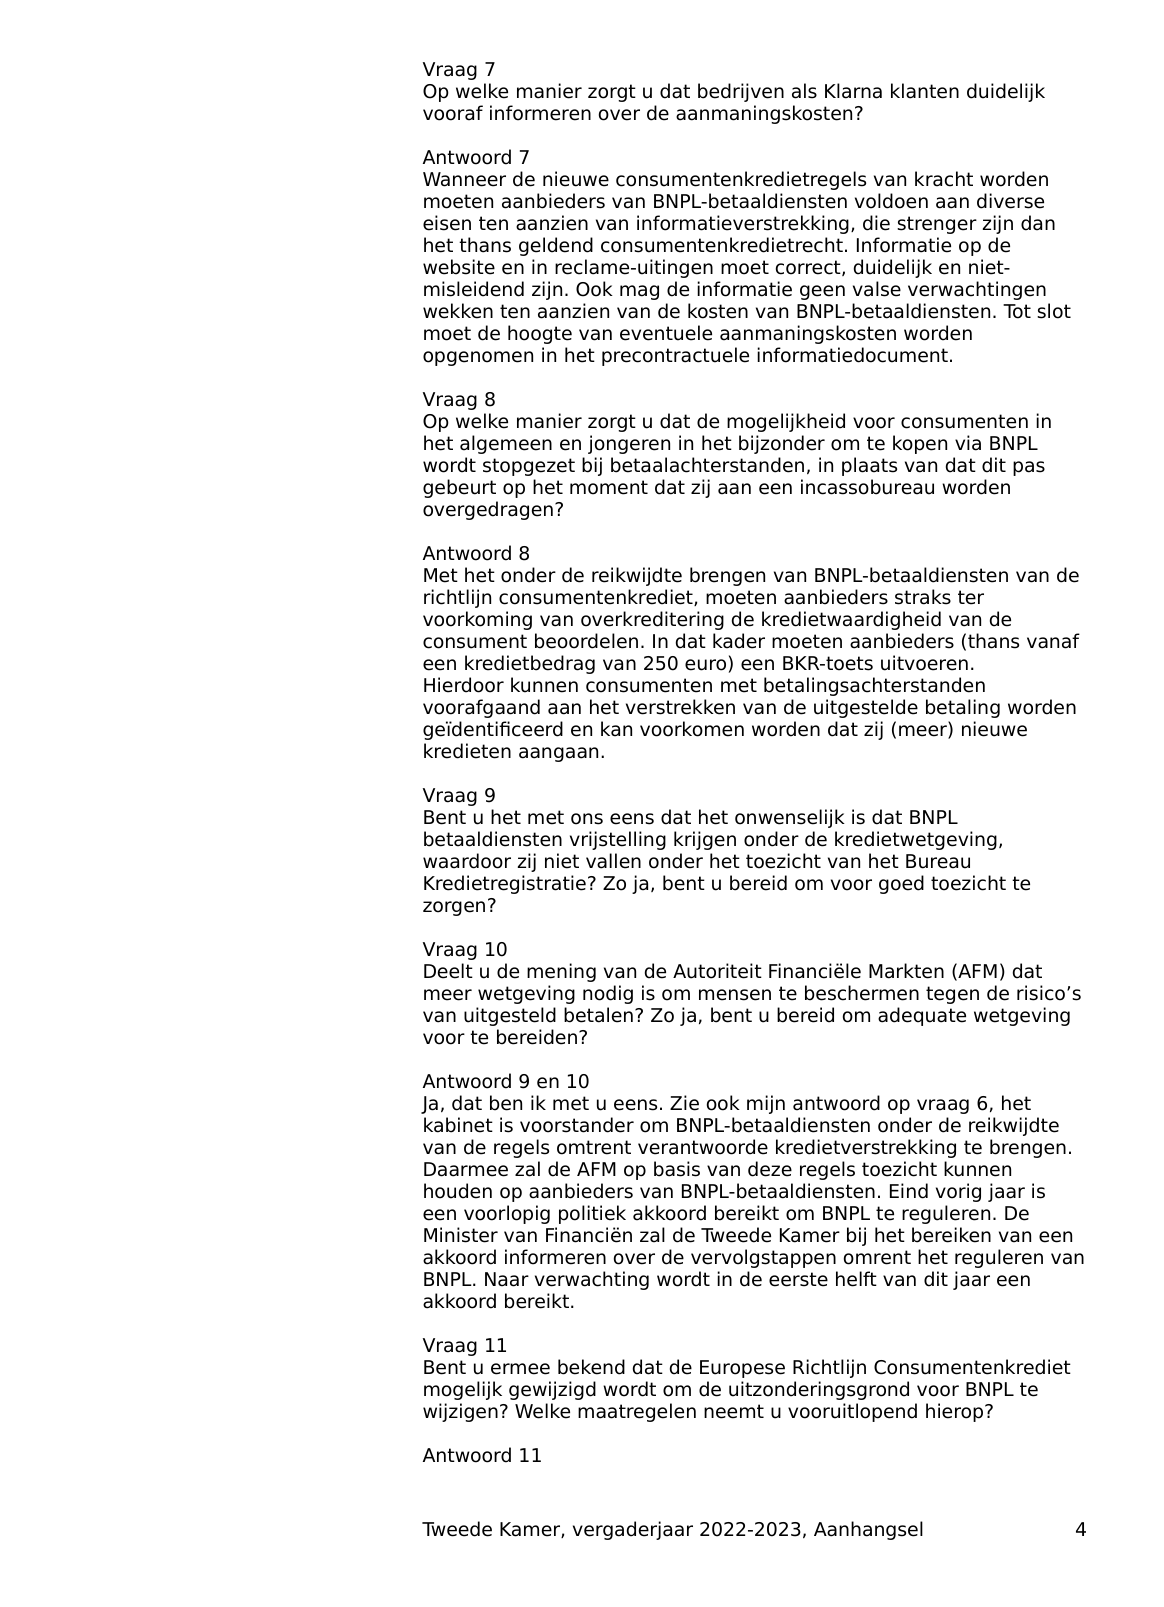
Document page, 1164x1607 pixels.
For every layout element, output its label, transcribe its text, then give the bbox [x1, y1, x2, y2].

text Hierdoor kunnen consumenten met betalingsachterstanden voorafgaand aan het verstrekken van de uitgestelde betaling worden geïdentificeerd en kan voorkomen worden dat zij (meer) nieuwe kredieten aangaan. [422, 675, 1087, 763]
text Vraag 9 [422, 785, 1087, 807]
text Bent u het met ons eens dat het onwenselijk is dat BNPL betaaldiensten vrijstelling krijgen onder de kredietwetgeving, waardoor zij niet vallen onder het toezicht van het Bureau Kredietregistratie? Zo ja, bent u bereid om voor goed toezicht te zorgen? [422, 807, 1087, 917]
text Vraag 10 [422, 939, 1087, 961]
text Antwoord 11 [422, 1445, 1087, 1467]
text Vraag 11 [422, 1335, 1087, 1357]
text Vraag 7 [422, 59, 1087, 81]
text Op welke manier zorgt u dat bedrijven als Klarna klanten duidelijk vooraf informeren over de aanmaningskosten? [422, 81, 1087, 125]
text Antwoord 8 [422, 543, 1087, 565]
text Vraag 8 [422, 389, 1087, 411]
text Op welke manier zorgt u dat de mogelijkheid voor consumenten in het algemeen en jongeren in het bijzonder om te kopen via BNPL wordt stopgezet bij betaalachterstanden, in plaats van dat dit pas gebeurt op het moment dat zij aan een incassobureau worden overgedragen? [422, 411, 1087, 521]
text Ja, dat ben ik met u eens. Zie ook mijn antwoord op vraag 6, het kabinet is voorstander om BNPL-betaaldiensten onder de reikwijdte van de regels omtrent verantwoorde kredietverstrekking te brengen. Daarmee zal de AFM op basis van deze regels toezicht kunnen houden op aanbieders van BNPL-betaaldiensten. Eind vorig jaar is een voorlopig politiek akkoord bereikt om BNPL te reguleren. De Minister van Financiën zal de Tweede Kamer bij het bereiken van een akkoord informeren over de vervolgstappen omrent het reguleren van BNPL. Naar verwachting wordt in de eerste helft van dit jaar een akkoord bereikt. [422, 1093, 1087, 1313]
text Deelt u de mening van de Autoriteit Financiële Markten (AFM) dat meer wetgeving nodig is om mensen te beschermen tegen de risico’s van uitgesteld betalen? Zo ja, bent u bereid om adequate wetgeving voor te bereiden? [422, 961, 1087, 1049]
text Antwoord 7 [422, 147, 1087, 169]
text Wanneer de nieuwe consumentenkredietregels van kracht worden moeten aanbieders van BNPL-betaaldiensten voldoen aan diverse eisen ten aanzien van informatieverstrekking, die strenger zijn dan het thans geldend consumentenkredietrecht. Informatie op de website en in reclame-uitingen moet correct, duidelijk en niet-misleidend zijn. Ook mag de informatie geen valse verwachtingen wekken ten aanzien van de kosten van BNPL-betaaldiensten. Tot slot moet de hoogte van eventuele aanmaningskosten worden opgenomen in het precontractuele informatiedocument. [422, 169, 1087, 367]
text Antwoord 9 en 10 [422, 1071, 1087, 1093]
text Bent u ermee bekend dat de Europese Richtlijn Consumentenkrediet mogelijk gewijzigd wordt om de uitzonderingsgrond voor BNPL te wijzigen? Welke maatregelen neemt u vooruitlopend hierop? [422, 1357, 1087, 1423]
text Met het onder de reikwijdte brengen van BNPL-betaaldiensten van de richtlijn consumentenkrediet, moeten aanbieders straks ter voorkoming van overkreditering de kredietwaardigheid van de consument beoordelen. In dat kader moeten aanbieders (thans vanaf een kredietbedrag van 250 euro) een BKR-toets uitvoeren. [422, 565, 1087, 675]
